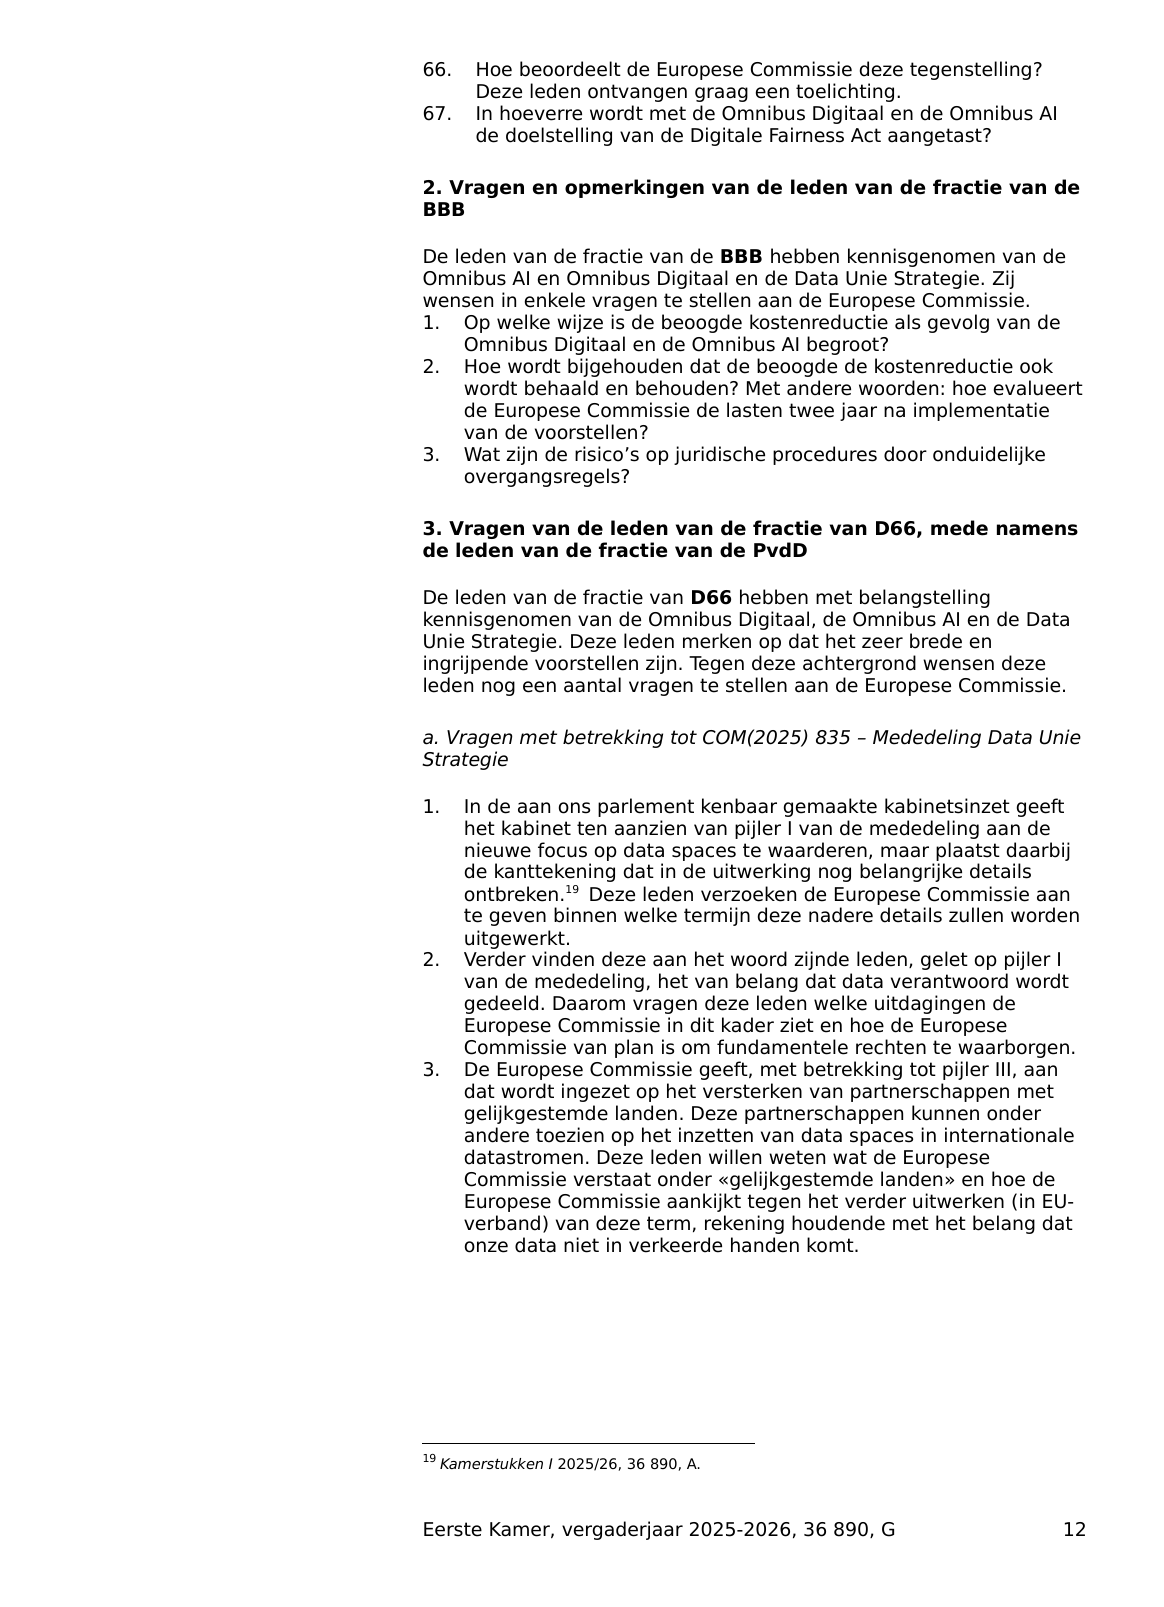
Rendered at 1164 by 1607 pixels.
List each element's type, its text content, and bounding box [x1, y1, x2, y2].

text 3. Wat zijn de risico’s op juridische procedures door onduidelijke overgangsregels? [422, 444, 1087, 488]
subtitle 3. Vragen van de leden van de fractie van D66, mede namens de leden van de fractie van de PvdD [422, 518, 1087, 562]
text De leden van de fractie van de BBB hebben kennisgenomen van de Omnibus AI en Omnibus Digitaal en de Data Unie Strategie. Zij wensen in enkele vragen te stellen aan de Europese Commissie. [422, 246, 1087, 312]
text 67. In hoeverre wordt met de Omnibus Digitaal en de Omnibus AI de doelstelling van de Digitale Fairness Act aangetast? [422, 103, 1087, 147]
subtitle a. Vragen met betrekking tot COM(2025) 835 – Mededeling Data Unie Strategie [422, 727, 1087, 771]
text 66. Hoe beoordeelt de Europese Commissie deze tegenstelling? Deze leden ontvangen graag een toelichting. [422, 59, 1087, 103]
text De leden van de fractie van D66 hebben met belangstelling kennisgenomen van de Omnibus Digitaal, de Omnibus AI en de Data Unie Strategie. Deze leden merken op dat het zeer brede en ingrijpende voorstellen zijn. Tegen deze achtergrond wensen deze leden nog een aantal vragen te stellen aan de Europese Commissie. [422, 587, 1087, 697]
text 1. In de aan ons parlement kenbaar gemaakte kabinetsinzet geeft het kabinet ten aanzien van pijler I van de mededeling aan de nieuwe focus op data spaces te waarderen, maar plaatst daarbij de kanttekening dat in de uitwerking nog belangrijke details ontbreken. Deze leden verzoeken de Europese Commissie aan te geven binnen welke termijn deze nadere details zullen worden uitgewerkt. [422, 796, 1087, 949]
text Kamerstukken I 2025/26, 36 890, A. [422, 1452, 1087, 1474]
text 2. Verder vinden deze aan het woord zijnde leden, gelet op pijler I van de mededeling, het van belang dat data verantwoord wordt gedeeld. Daarom vragen deze leden welke uitdagingen de Europese Commissie in dit kader ziet en hoe de Europese Commissie van plan is om fundamentele rechten te waarborgen. [422, 949, 1087, 1059]
subtitle 2. Vragen en opmerkingen van de leden van de fractie van de BBB [422, 177, 1087, 221]
text 3. De Europese Commissie geeft, met betrekking tot pijler III, aan dat wordt ingezet op het versterken van partnerschappen met gelijkgestemde landen. Deze partnerschappen kunnen onder andere toezien op het inzetten van data spaces in internationale datastromen. Deze leden willen weten wat de Europese Commissie verstaat onder «gelijkgestemde landen» en hoe de Europese Commissie aankijkt tegen het verder uitwerken (in EU-verband) van deze term, rekening houdende met het belang dat onze data niet in verkeerde handen komt. [422, 1059, 1087, 1257]
text 2. Hoe wordt bijgehouden dat de beoogde de kostenreductie ook wordt behaald en behouden? Met andere woorden: hoe evalueert de Europese Commissie de lasten twee jaar na implementatie van de voorstellen? [422, 356, 1087, 444]
text 1. Op welke wijze is de beoogde kostenreductie als gevolg van de Omnibus Digitaal en de Omnibus AI begroot? [422, 312, 1087, 356]
